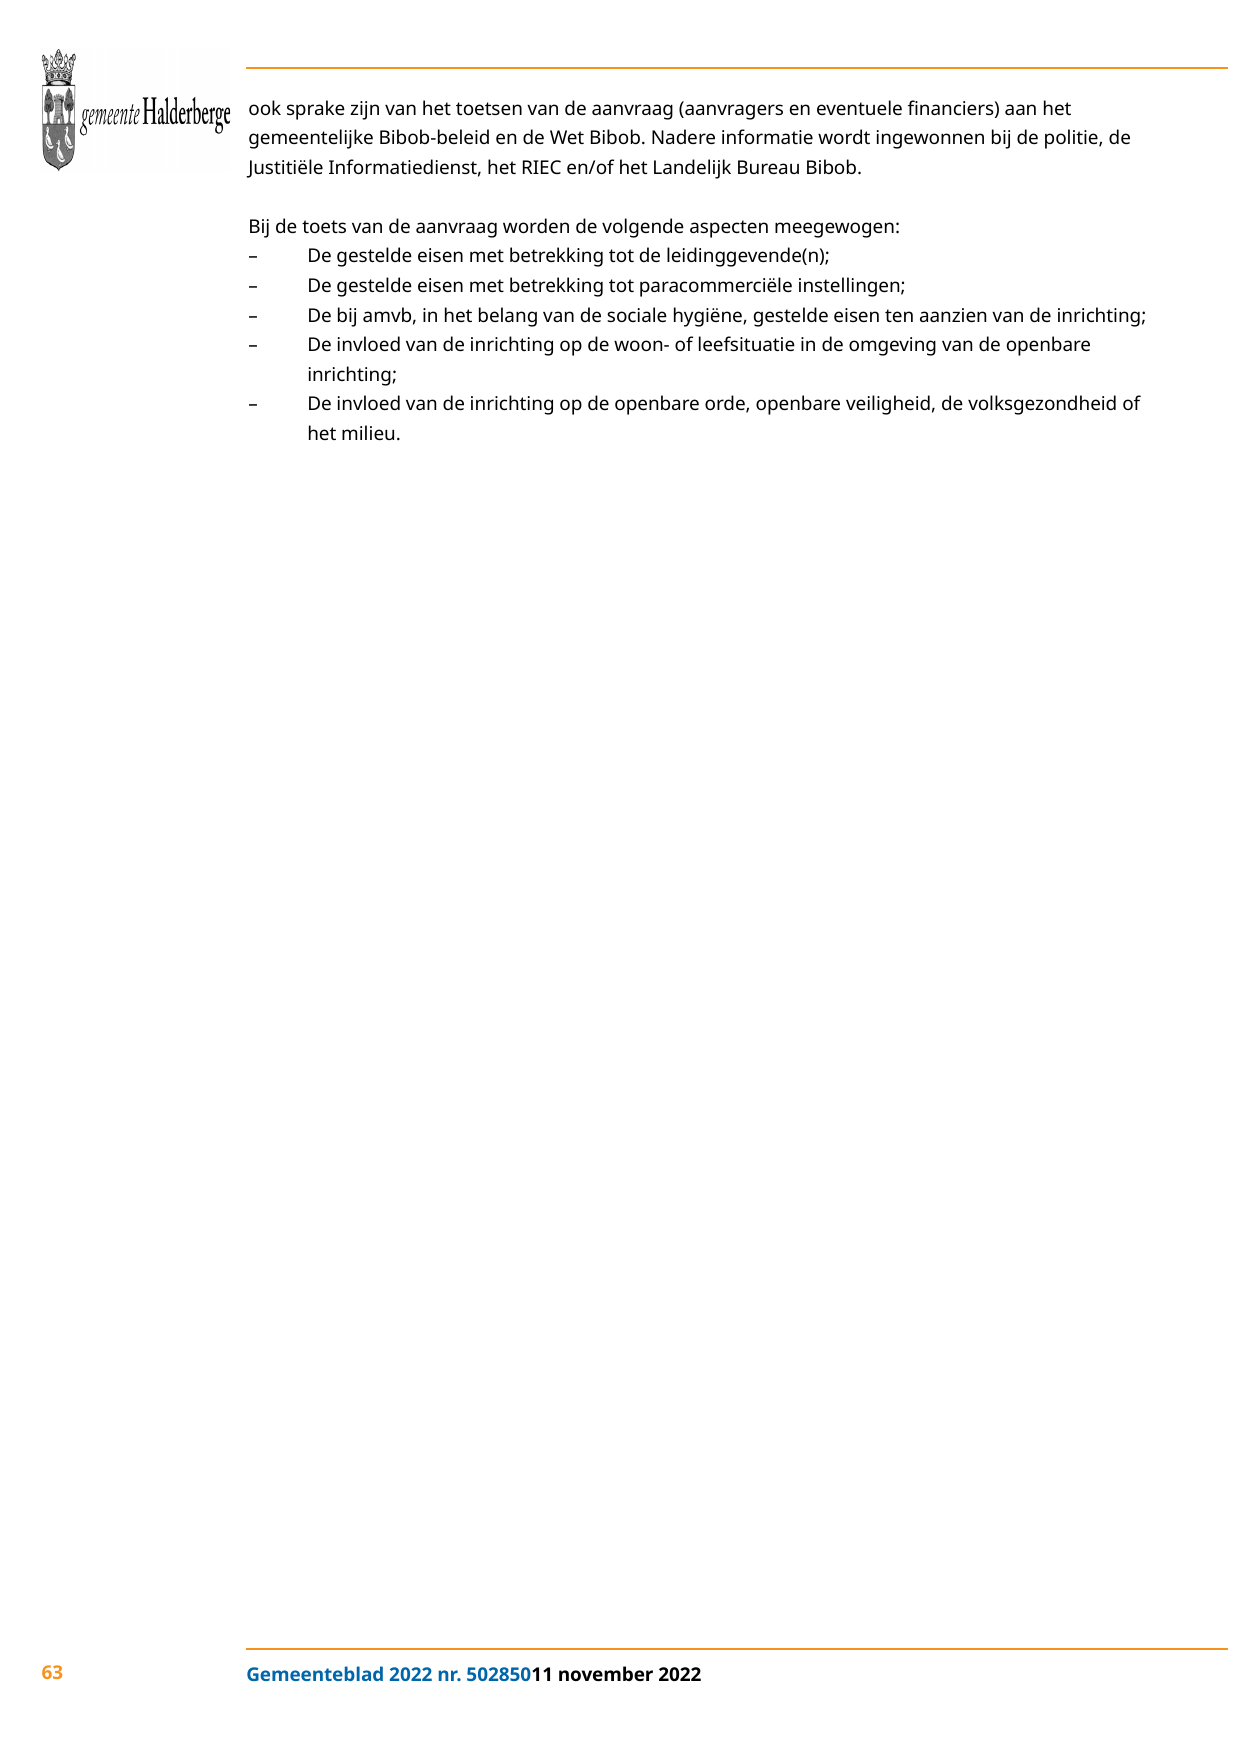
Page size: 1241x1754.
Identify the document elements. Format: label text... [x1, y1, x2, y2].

list De bij amvb, in het belang van de sociale hygiëne, gestelde eisen ten aanzien van de inrichting; [248, 302, 1152, 328]
list De invloed van de inrichting op de woon- of leefsituatie in de omgeving van de openbare inrichting; [248, 331, 1152, 387]
text Bij de toets van de aanvraag worden de volgende aspecten meegewogen: [248, 213, 1152, 239]
list De invloed van de inrichting op de openbare orde, openbare veiligheid, de volksgezondheid of het milieu. [248, 391, 1152, 446]
picture [41, 47, 231, 172]
text ook sprake zijn van het toetsen van de aanvraag (aanvragers en eventuele financiers) aan het gemeentelijke Bibob-beleid en de Wet Bibob. Nadere informatie wordt ingewonnen bij de politie, de Justitiële Informatiedienst, het RIEC en/of het Landelijk Bureau Bibob. [248, 95, 1152, 180]
list De gestelde eisen met betrekking tot paracommerciële instellingen; [248, 272, 1152, 298]
list De gestelde eisen met betrekking tot de leidinggevende(n); [248, 243, 1152, 268]
